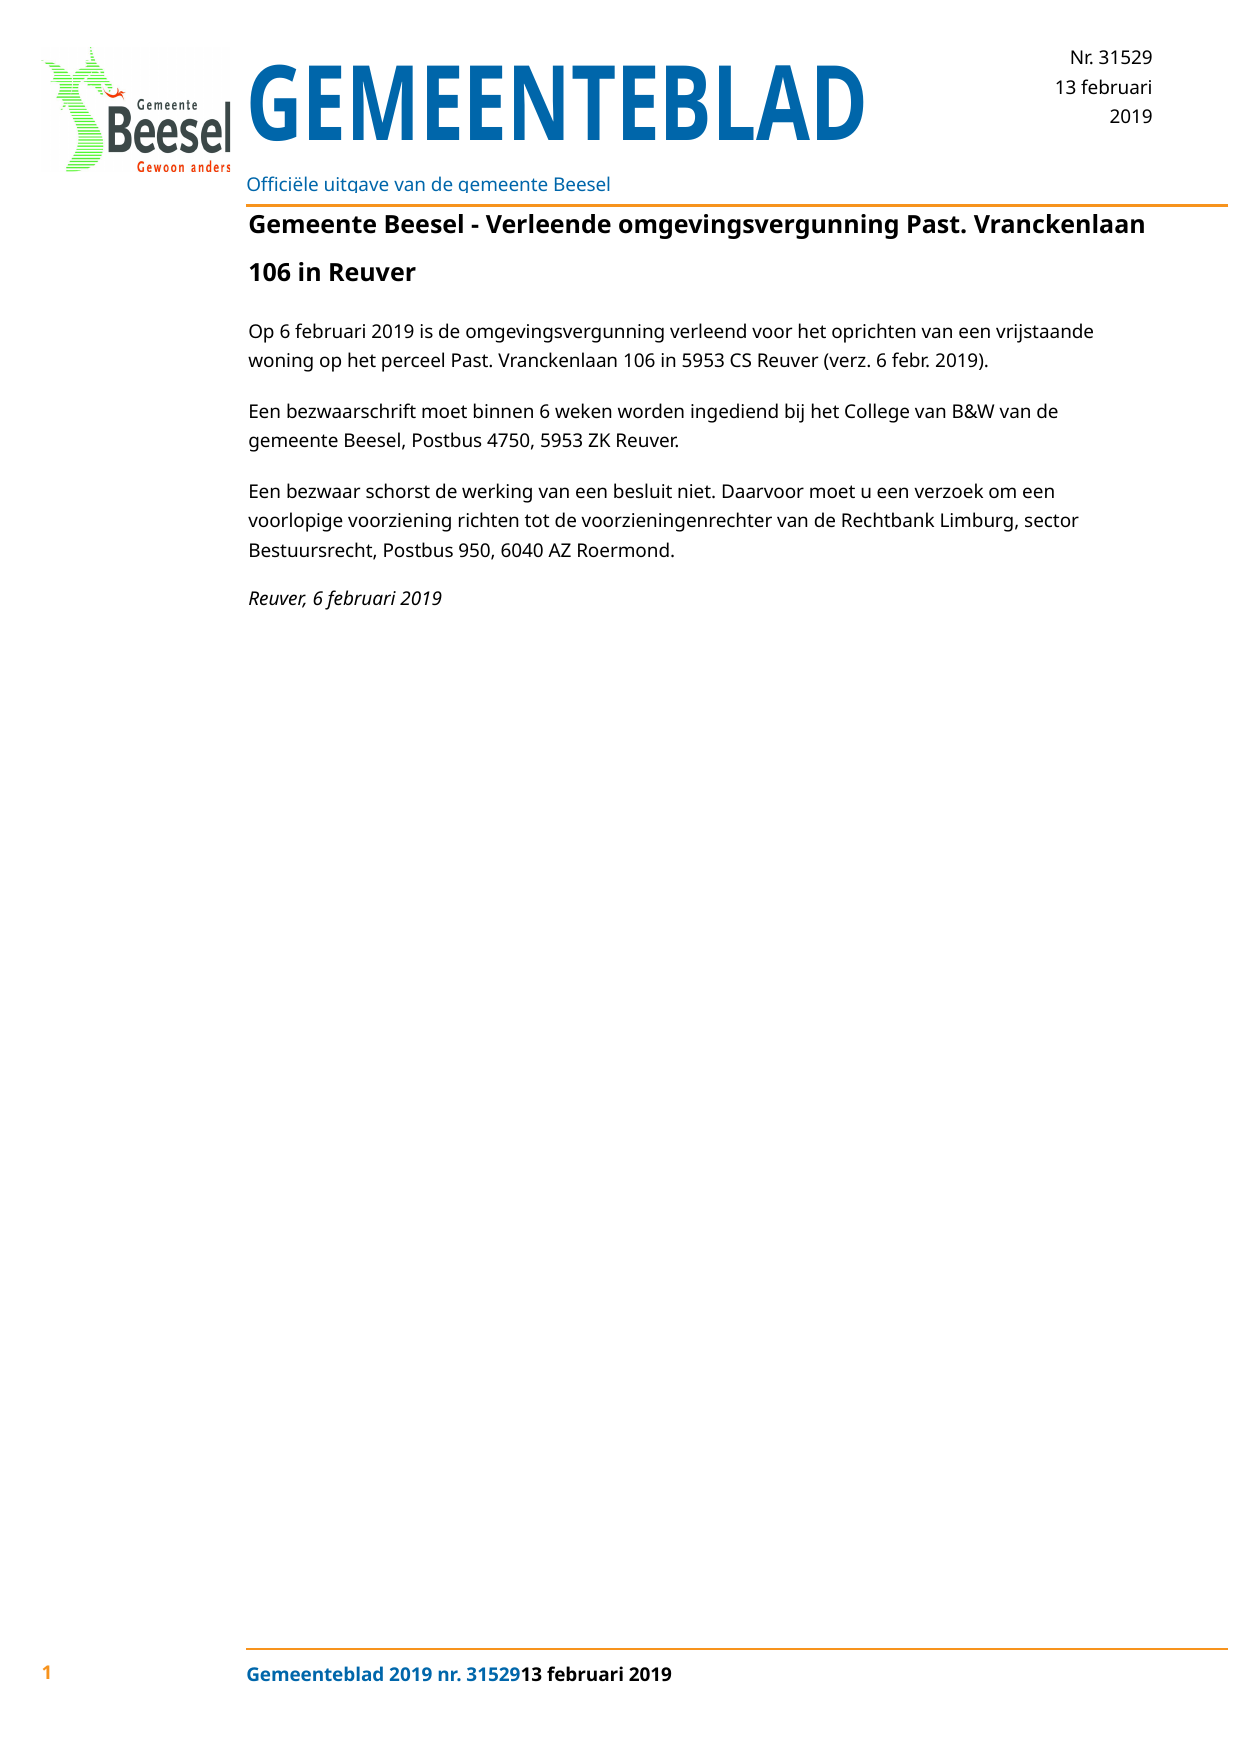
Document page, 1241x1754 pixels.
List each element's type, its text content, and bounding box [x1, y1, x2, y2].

text Reuver, 6 februari 2019 [248, 585, 1152, 611]
text Gemeente Beesel - Verleende omgevingsvergunning Past. Vranckenlaan 106 in Reuver [248, 207, 1152, 288]
text Een bezwaar schorst de werking van een besluit niet. Daarvoor moet u een verzoek om een voorlopige voorziening richten tot de voorzieningenrechter van de Rechtbank Limburg, sector Bestuursrecht, Postbus 950, 6040 AZ Roermond. [248, 478, 1152, 563]
text Een bezwaarschrift moet binnen 6 weken worden ingediend bij het College van B&W van de gemeente Beesel, Postbus 4750, 5953 ZK Reuver. [248, 398, 1152, 453]
picture [41, 47, 231, 172]
text Op 6 februari 2019 is de omgevingsvergunning verleend voor het oprichten van een vrijstaande woning op het perceel Past. Vranckenlaan 106 in 5953 CS Reuver (verz. 6 febr. 2019). [248, 318, 1152, 373]
